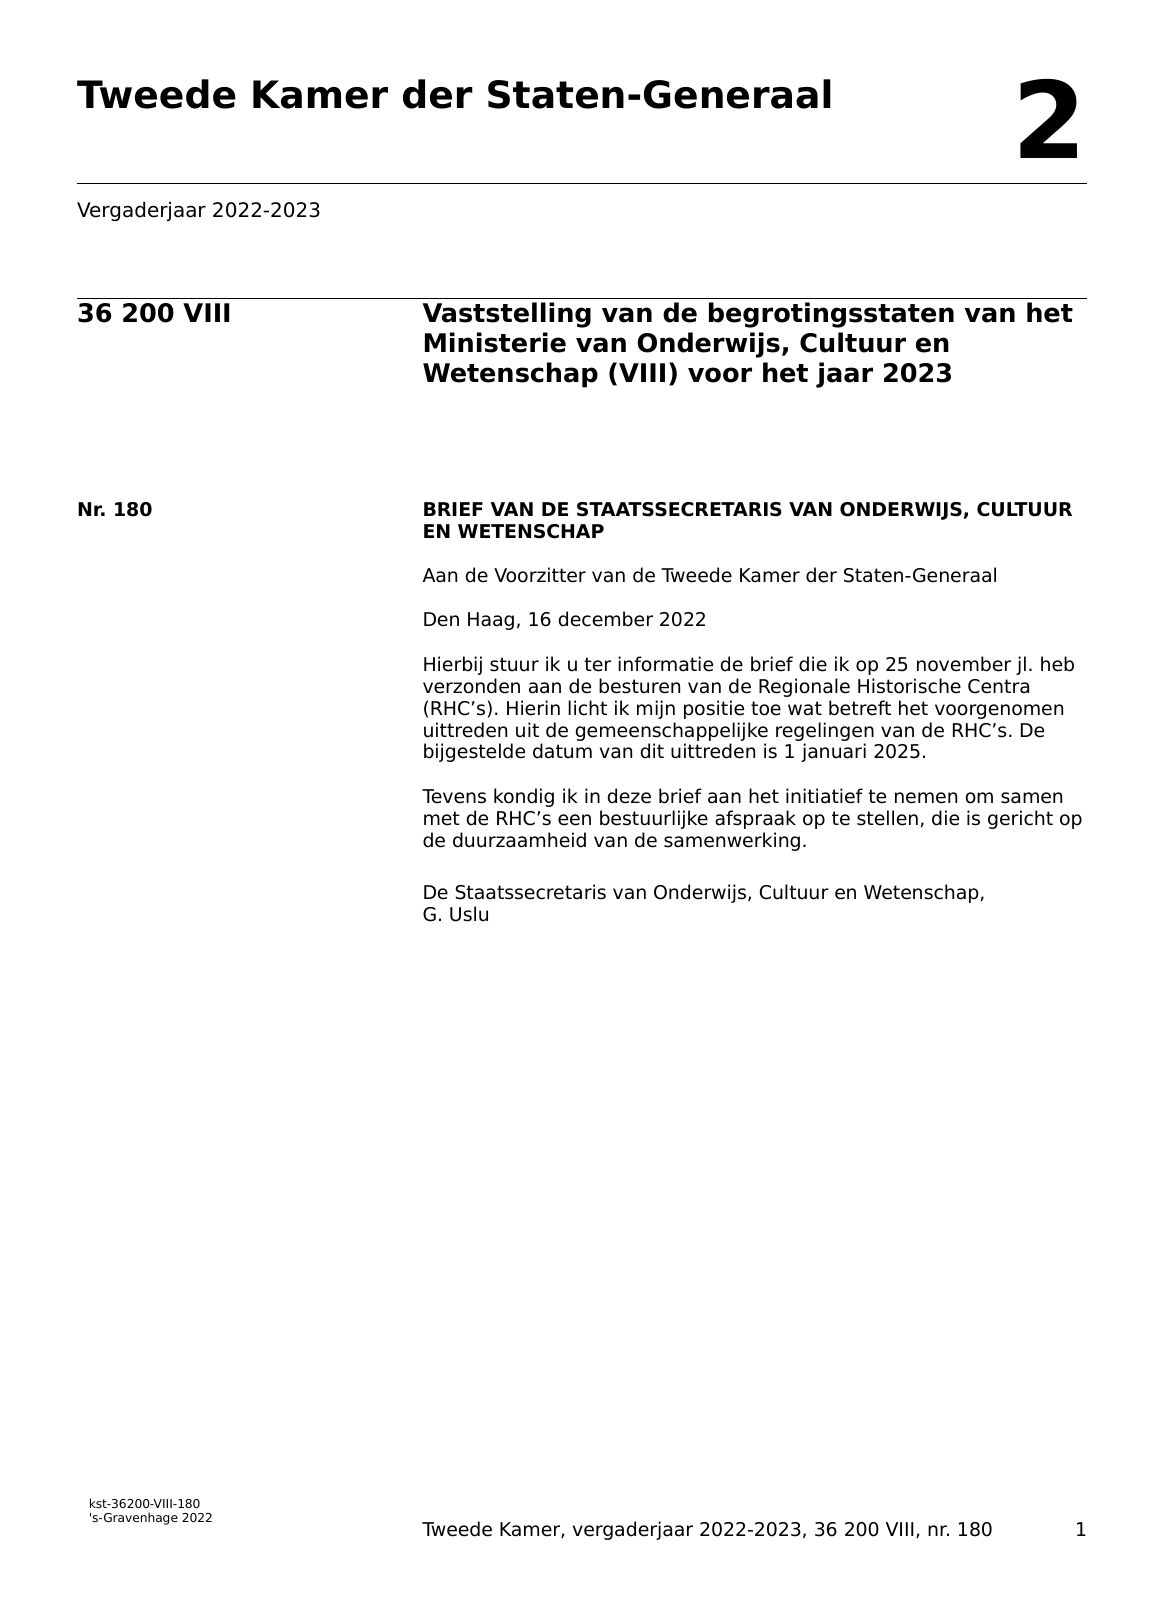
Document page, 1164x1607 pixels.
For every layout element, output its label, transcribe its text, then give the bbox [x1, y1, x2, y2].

text Aan de Voorzitter van de Tweede Kamer der Staten-Generaal [422, 565, 1087, 587]
text Hierbij stuur ik u ter informatie de brief die ik op 25 november jl. heb verzonden aan de besturen van de Regionale Historische Centra (RHC’s). Hierin licht ik mijn positie toe wat betreft het voorgenomen uittreden uit de gemeenschappelijke regelingen van de RHC’s. De bijgestelde datum van dit uittreden is 1 januari 2025. [422, 653, 1087, 763]
table_cell Vergaderjaar 2022-2023 [77, 184, 1087, 298]
text kst-36200-VIII-180 [88, 1497, 323, 1511]
table_header Tweede Kamer der Staten-Generaal [77, 59, 886, 183]
subtitle Nr. 180 BRIEF VAN DE STAATSSECRETARIS VAN ONDERWIJS, CULTUUR EN WETENSCHAP [77, 499, 1087, 543]
table_header 2 [886, 59, 1087, 183]
text Den Haag, 16 december 2022 [422, 609, 1087, 631]
text De Staatssecretaris van Onderwijs, Cultuur en Wetenschap, G. Uslu [422, 882, 1087, 926]
text Tevens kondig ik in deze brief aan het initiatief te nemen om samen met de RHC’s een bestuurlijke afspraak op te stellen, die is gericht op de duurzaamheid van de samenwerking. [422, 786, 1087, 852]
text 's-Gravenhage 2022 [88, 1511, 323, 1525]
subtitle 36 200 VIII Vaststelling van de begrotingsstaten van het Ministerie van Onderwijs, Cultuur en Wetenschap (VIII) voor het jaar 2023 [77, 299, 1087, 388]
